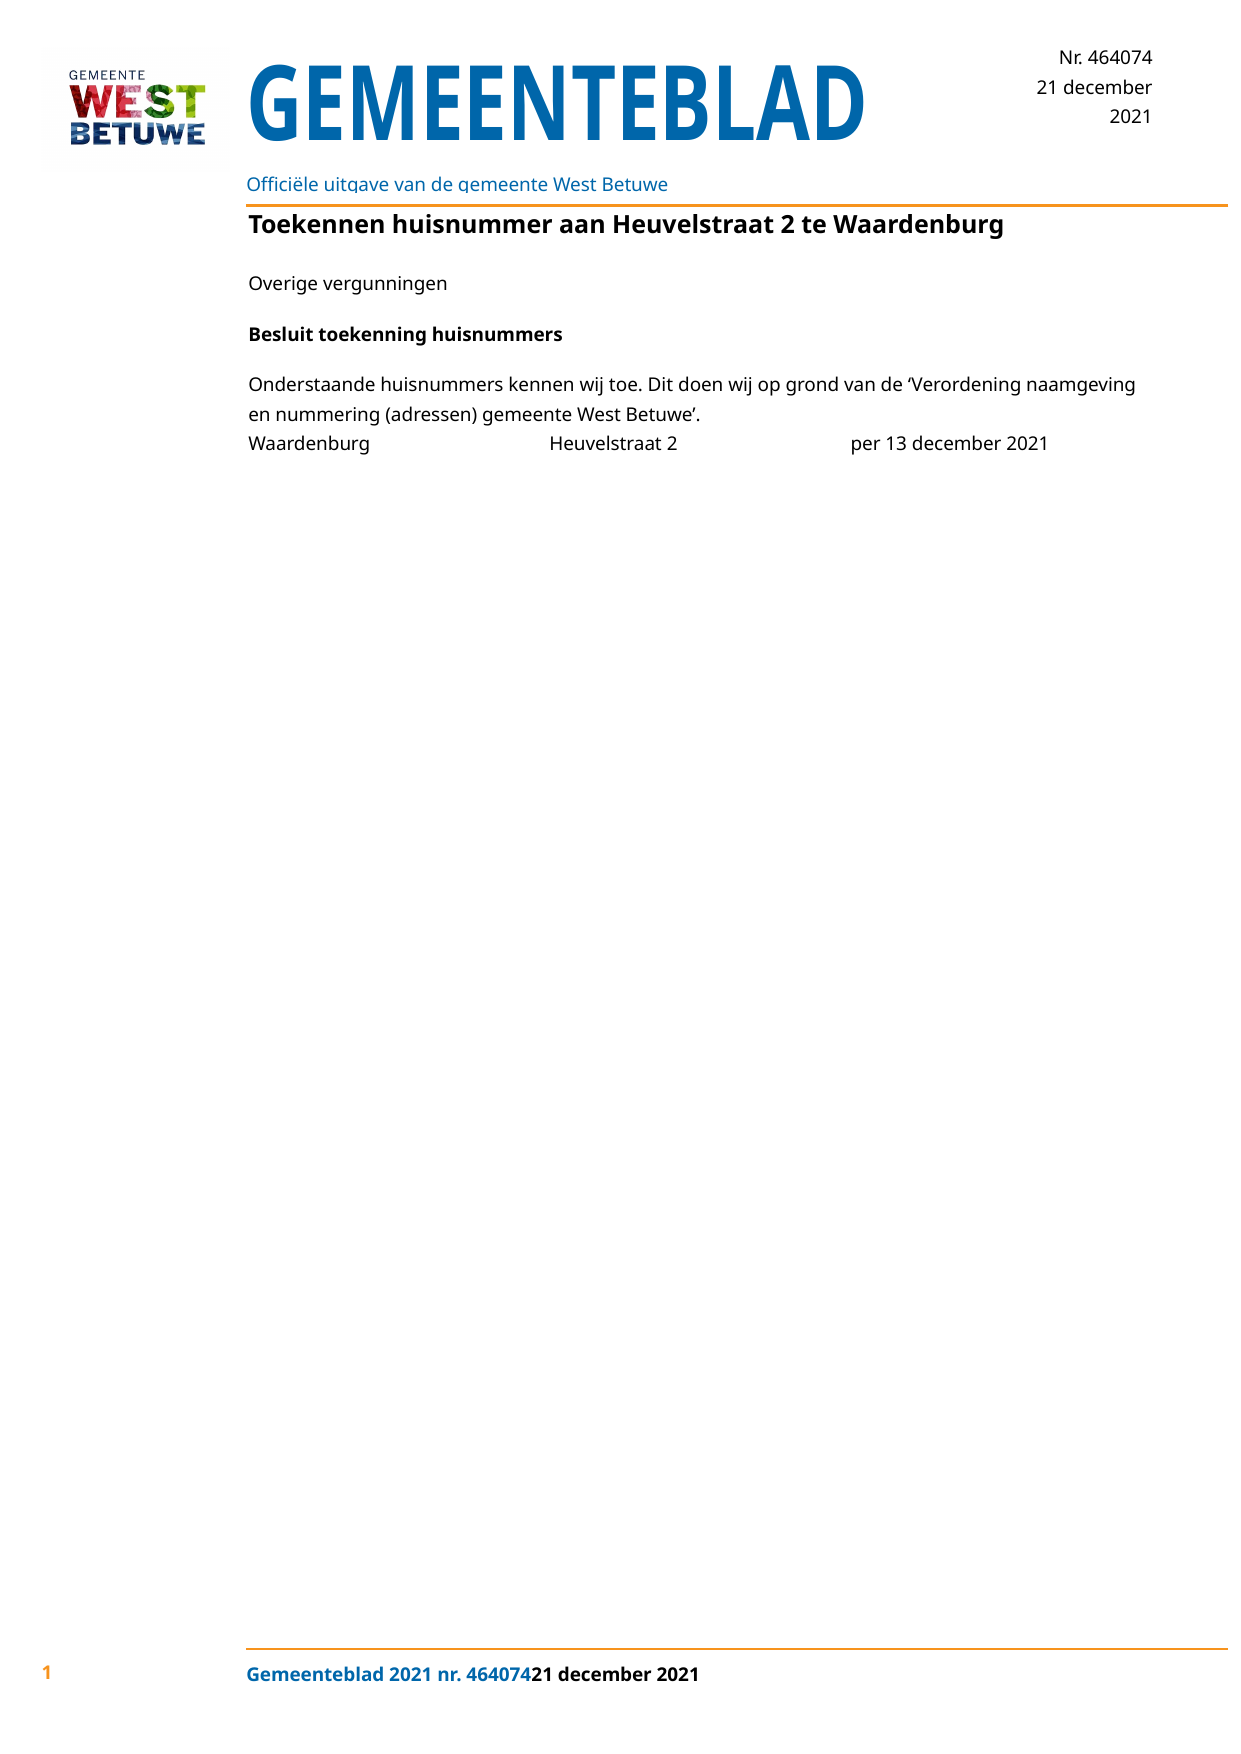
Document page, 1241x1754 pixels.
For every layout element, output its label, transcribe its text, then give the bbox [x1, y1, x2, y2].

picture [41, 47, 231, 172]
table_header Waardenburg [248, 430, 549, 456]
text Onderstaande huisnummers kennen wij toe. Dit doen wij op grond van de ‘Verordening naamgeving en nummering (adressen) gemeente West Betuwe’. [248, 371, 1152, 426]
text Besluit toekenning huisnummers [248, 321, 1152, 346]
text Toekennen huisnummer aan Heuvelstraat 2 te Waardenburg [248, 207, 1152, 241]
table_header per 13 december 2021 [850, 430, 1152, 456]
table_header Heuvelstraat 2 [549, 430, 850, 456]
text Overige vergunningen [248, 270, 1152, 296]
